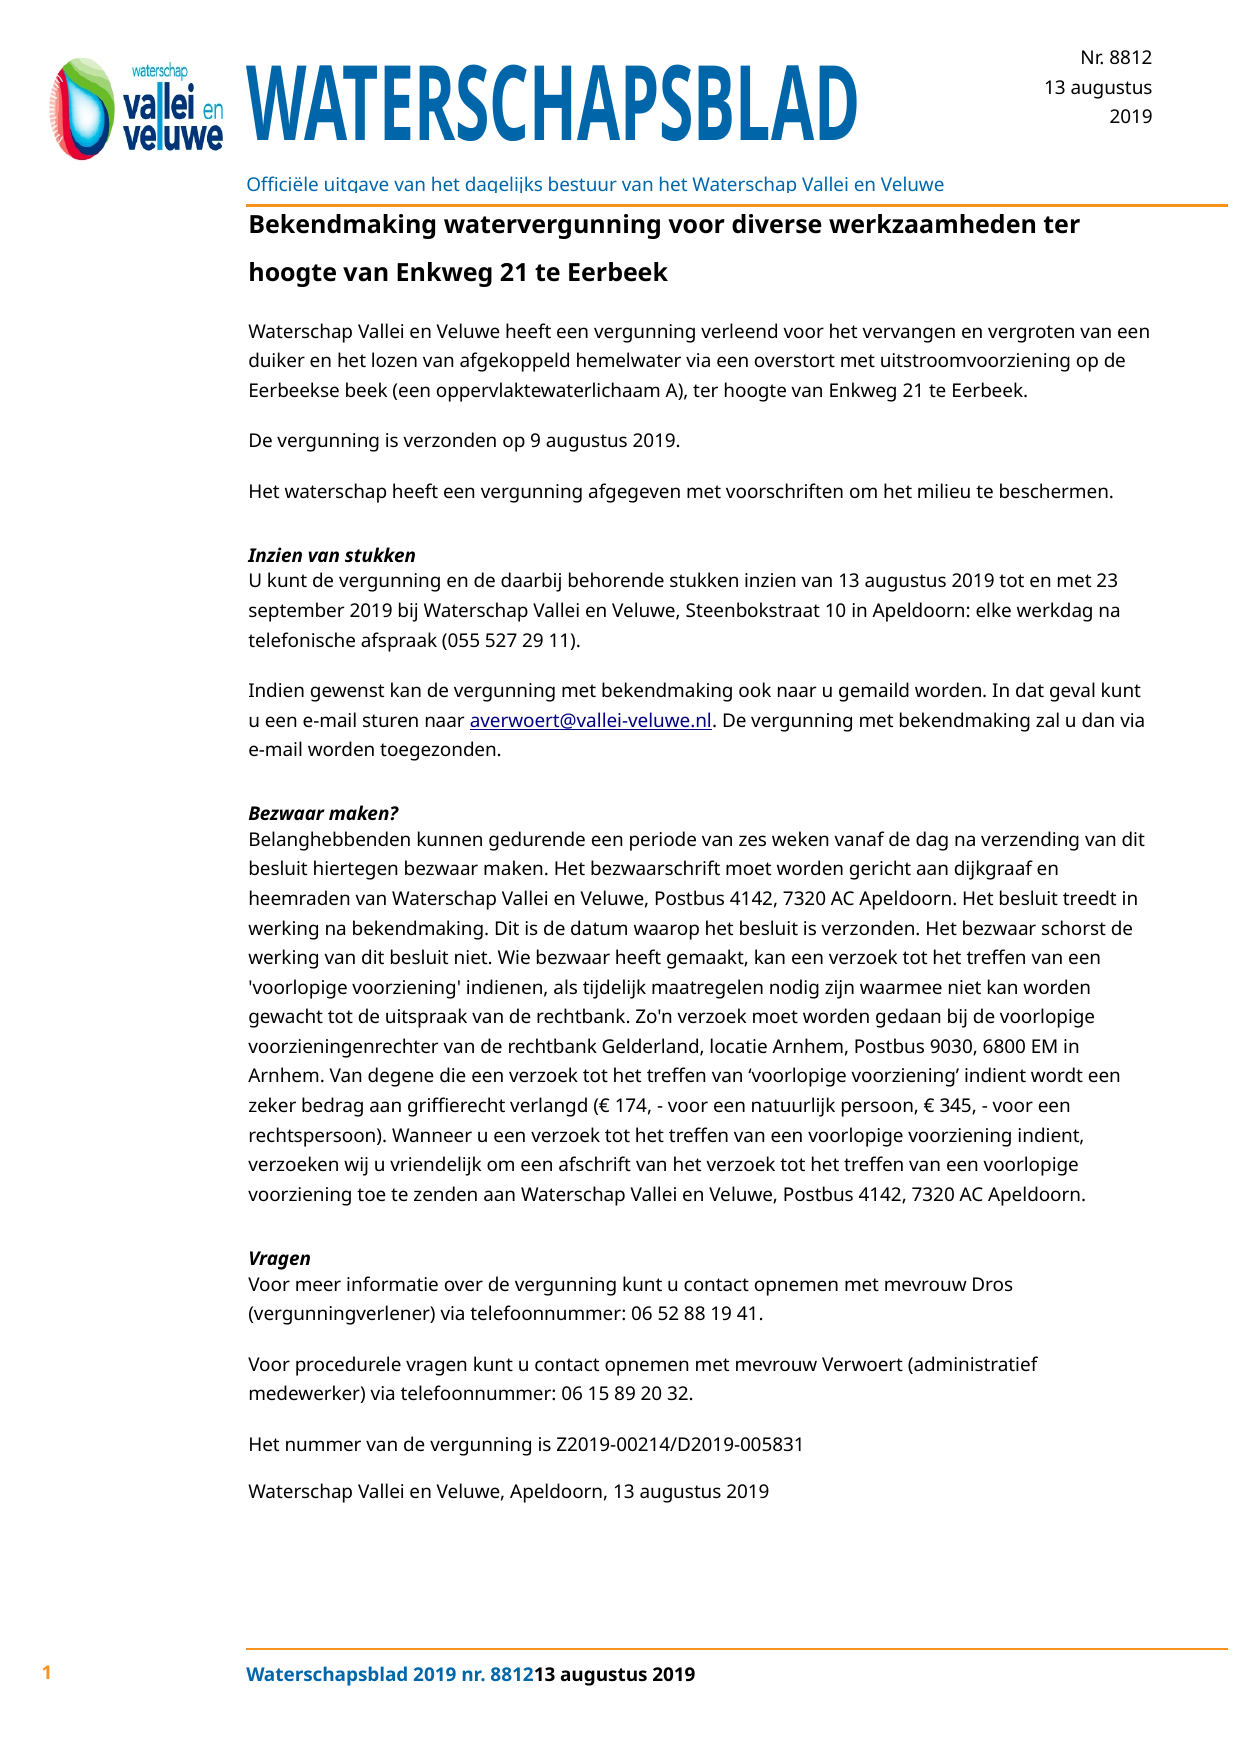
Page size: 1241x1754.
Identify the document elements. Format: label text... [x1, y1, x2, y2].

text Vragen [248, 1245, 1152, 1271]
text Bezwaar maken? [248, 800, 1152, 826]
text Inzien van stukken [248, 542, 1152, 568]
text Belanghebbenden kunnen gedurende een periode van zes weken vanaf de dag na verzending van dit besluit hiertegen bezwaar maken. Het bezwaarschrift moet worden gericht aan dijkgraaf en heemraden van Waterschap Vallei en Veluwe, Postbus 4142, 7320 AC Apeldoorn. Het besluit treedt in werking na bekendmaking. Dit is de datum waarop het besluit is verzonden. Het bezwaar schorst de werking van dit besluit niet. Wie bezwaar heeft gemaakt, kan een verzoek tot het treffen van een 'voorlopige voorziening' indienen, als tijdelijk maatregelen nodig zijn waarmee niet kan worden gewacht tot de uitspraak van de rechtbank. Zo'n verzoek moet worden gedaan bij de voorlopige voorzieningenrechter van de rechtbank Gelderland, locatie Arnhem, Postbus 9030, 6800 EM in Arnhem. Van degene die een verzoek tot het treffen van ‘voorlopige voorziening’ indient wordt een zeker bedrag aan griffierecht verlangd (€ 174, - voor een natuurlijk persoon, € 345, - voor een rechtspersoon). Wanneer u een verzoek tot het treffen van een voorlopige voorziening indient, verzoeken wij u vriendelijk om een afschrift van het verzoek tot het treffen van een voorlopige voorziening toe te zenden aan Waterschap Vallei en Veluwe, Postbus 4142, 7320 AC Apeldoorn. [248, 826, 1152, 1207]
text Waterschap Vallei en Veluwe heeft een vergunning verleend voor het vervangen en vergroten van een duiker en het lozen van afgekoppeld hemelwater via een overstort met uitstroomvoorziening op de Eerbeekse beek (een oppervlaktewaterlichaam A), ter hoogte van Enkweg 21 te Eerbeek. [248, 318, 1152, 403]
text Waterschap Vallei en Veluwe, Apeldoorn, 13 augustus 2019 [248, 1478, 1152, 1504]
text Voor meer informatie over de vergunning kunt u contact opnemen met mevrouw Dros (vergunningverlener) via telefoonnummer: 06 52 88 19 41. [248, 1271, 1152, 1326]
text Indien gewenst kan de vergunning met bekendmaking ook naar u gemaild worden. In dat geval kunt u een e-mail sturen naar averwoert@vallei-veluwe.nl. De vergunning met bekendmaking zal u dan via e-mail worden toegezonden. [248, 677, 1152, 762]
text Voor procedurele vragen kunt u contact opnemen met mevrouw Verwoert (administratief medewerker) via telefoonnummer: 06 15 89 20 32. [248, 1351, 1152, 1406]
text Het nummer van de vergunning is Z2019-00214/D2019-005831 [248, 1431, 1152, 1456]
picture [41, 47, 231, 172]
text Bekendmaking watervergunning voor diverse werkzaamheden ter hoogte van Enkweg 21 te Eerbeek [248, 207, 1152, 288]
text Het waterschap heeft een vergunning afgegeven met voorschriften om het milieu te beschermen. [248, 478, 1152, 504]
text U kunt de vergunning en de daarbij behorende stukken inzien van 13 augustus 2019 tot en met 23 september 2019 bij Waterschap Vallei en Veluwe, Steenbokstraat 10 in Apeldoorn: elke werkdag na telefonische afspraak (055 527 29 11). [248, 568, 1152, 652]
text De vergunning is verzonden op 9 augustus 2019. [248, 427, 1152, 453]
